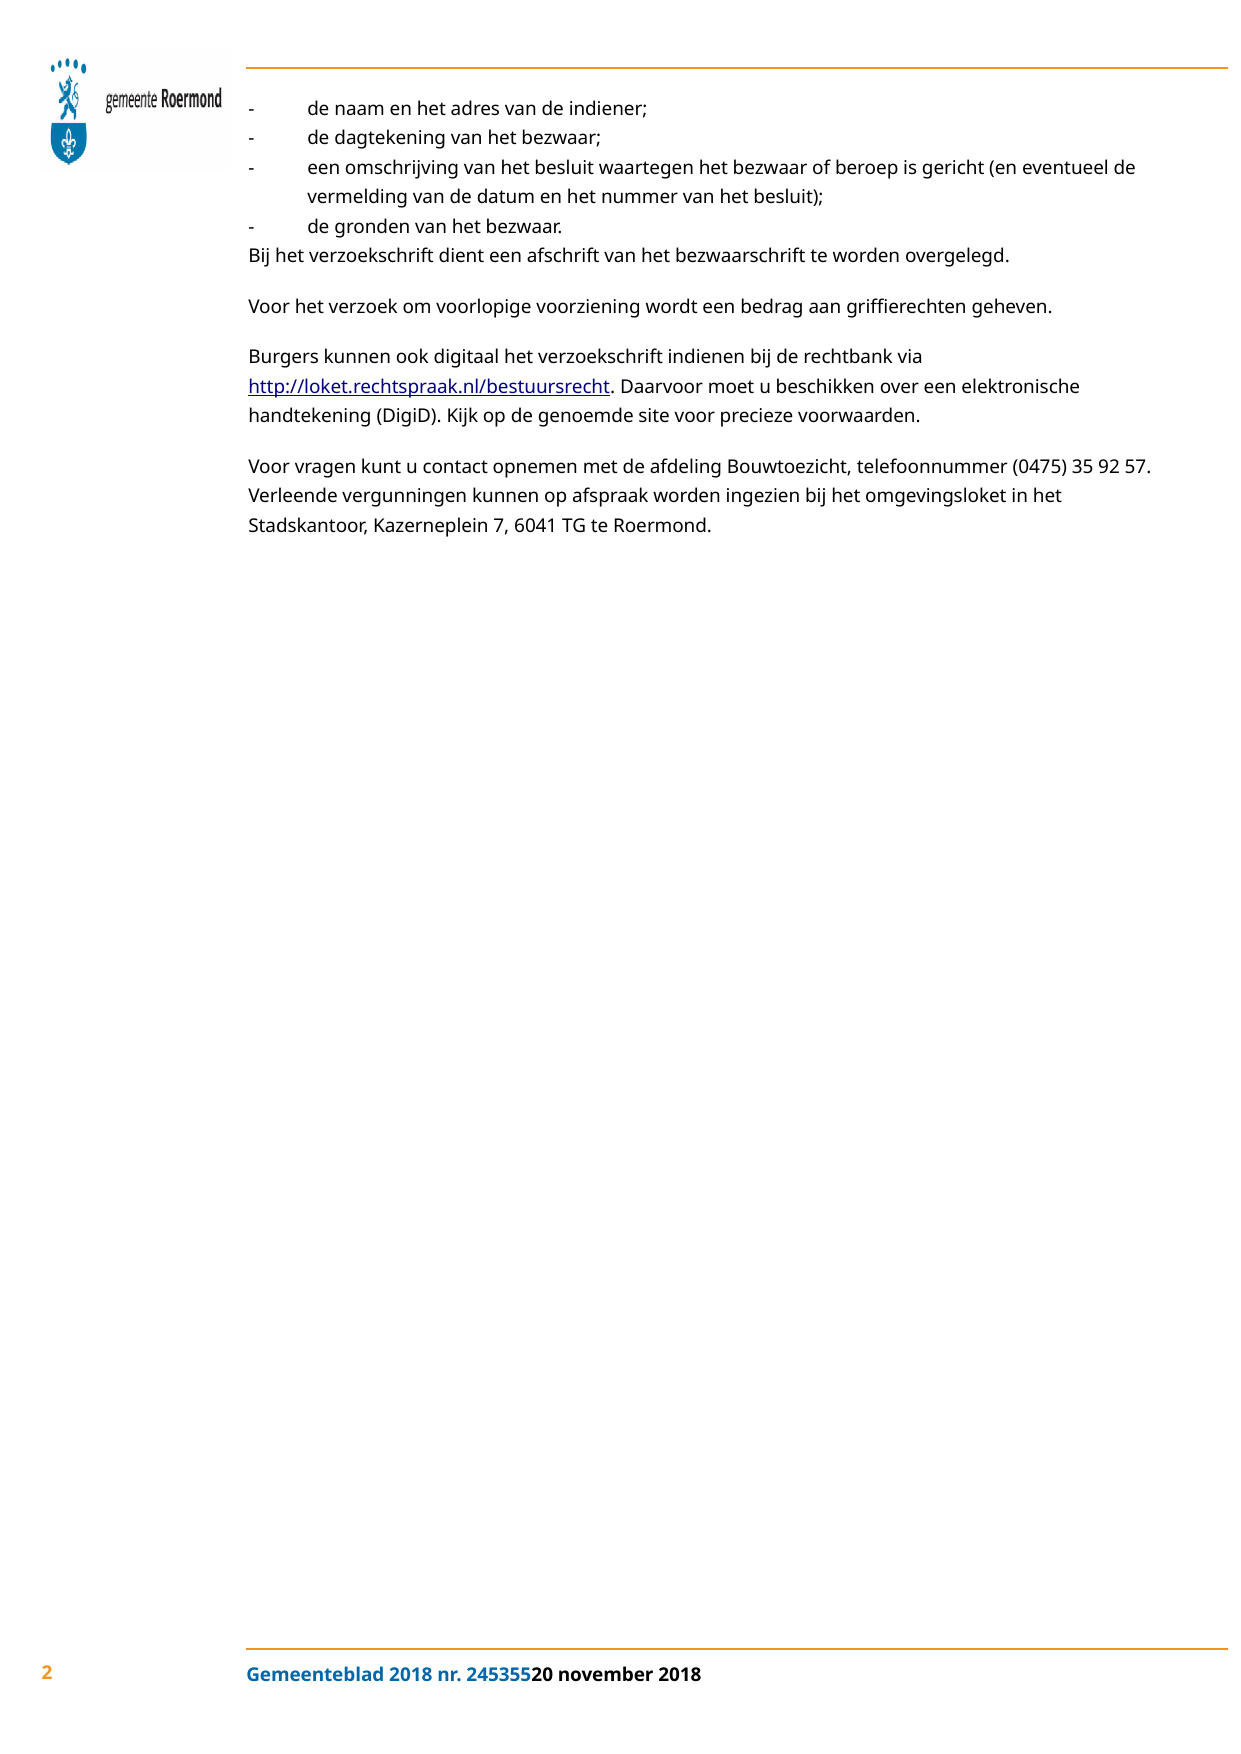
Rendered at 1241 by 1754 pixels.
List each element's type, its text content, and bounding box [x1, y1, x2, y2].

text Burgers kunnen ook digitaal het verzoekschrift indienen bij de rechtbank via http://loket.rechtspraak.nl/bestuursrecht. Daarvoor moet u beschikken over een elektronische handtekening (DigiD). Kijk op de genoemde site voor precieze voorwaarden. [248, 343, 1152, 428]
list de naam en het adres van de indiener; [248, 95, 1152, 121]
list de dagtekening van het bezwaar; [248, 124, 1152, 150]
text Voor het verzoek om voorlopige voorziening wordt een bedrag aan griffierechten geheven. [248, 293, 1152, 319]
list een omschrijving van het besluit waartegen het bezwaar of beroep is gericht (en eventueel de vermelding van de datum en het nummer van het besluit); [248, 154, 1152, 209]
picture [41, 47, 231, 172]
text Voor vragen kunt u contact opnemen met de afdeling Bouwtoezicht, telefoonnummer (0475) 35 92 57. Verleende vergunningen kunnen op afspraak worden ingezien bij het omgevingsloket in het Stadskantoor, Kazerneplein 7, 6041 TG te Roermond. [248, 453, 1152, 538]
list de gronden van het bezwaar. [248, 213, 1152, 239]
text Bij het verzoekschrift dient een afschrift van het bezwaarschrift te worden overgelegd. [248, 243, 1152, 268]
